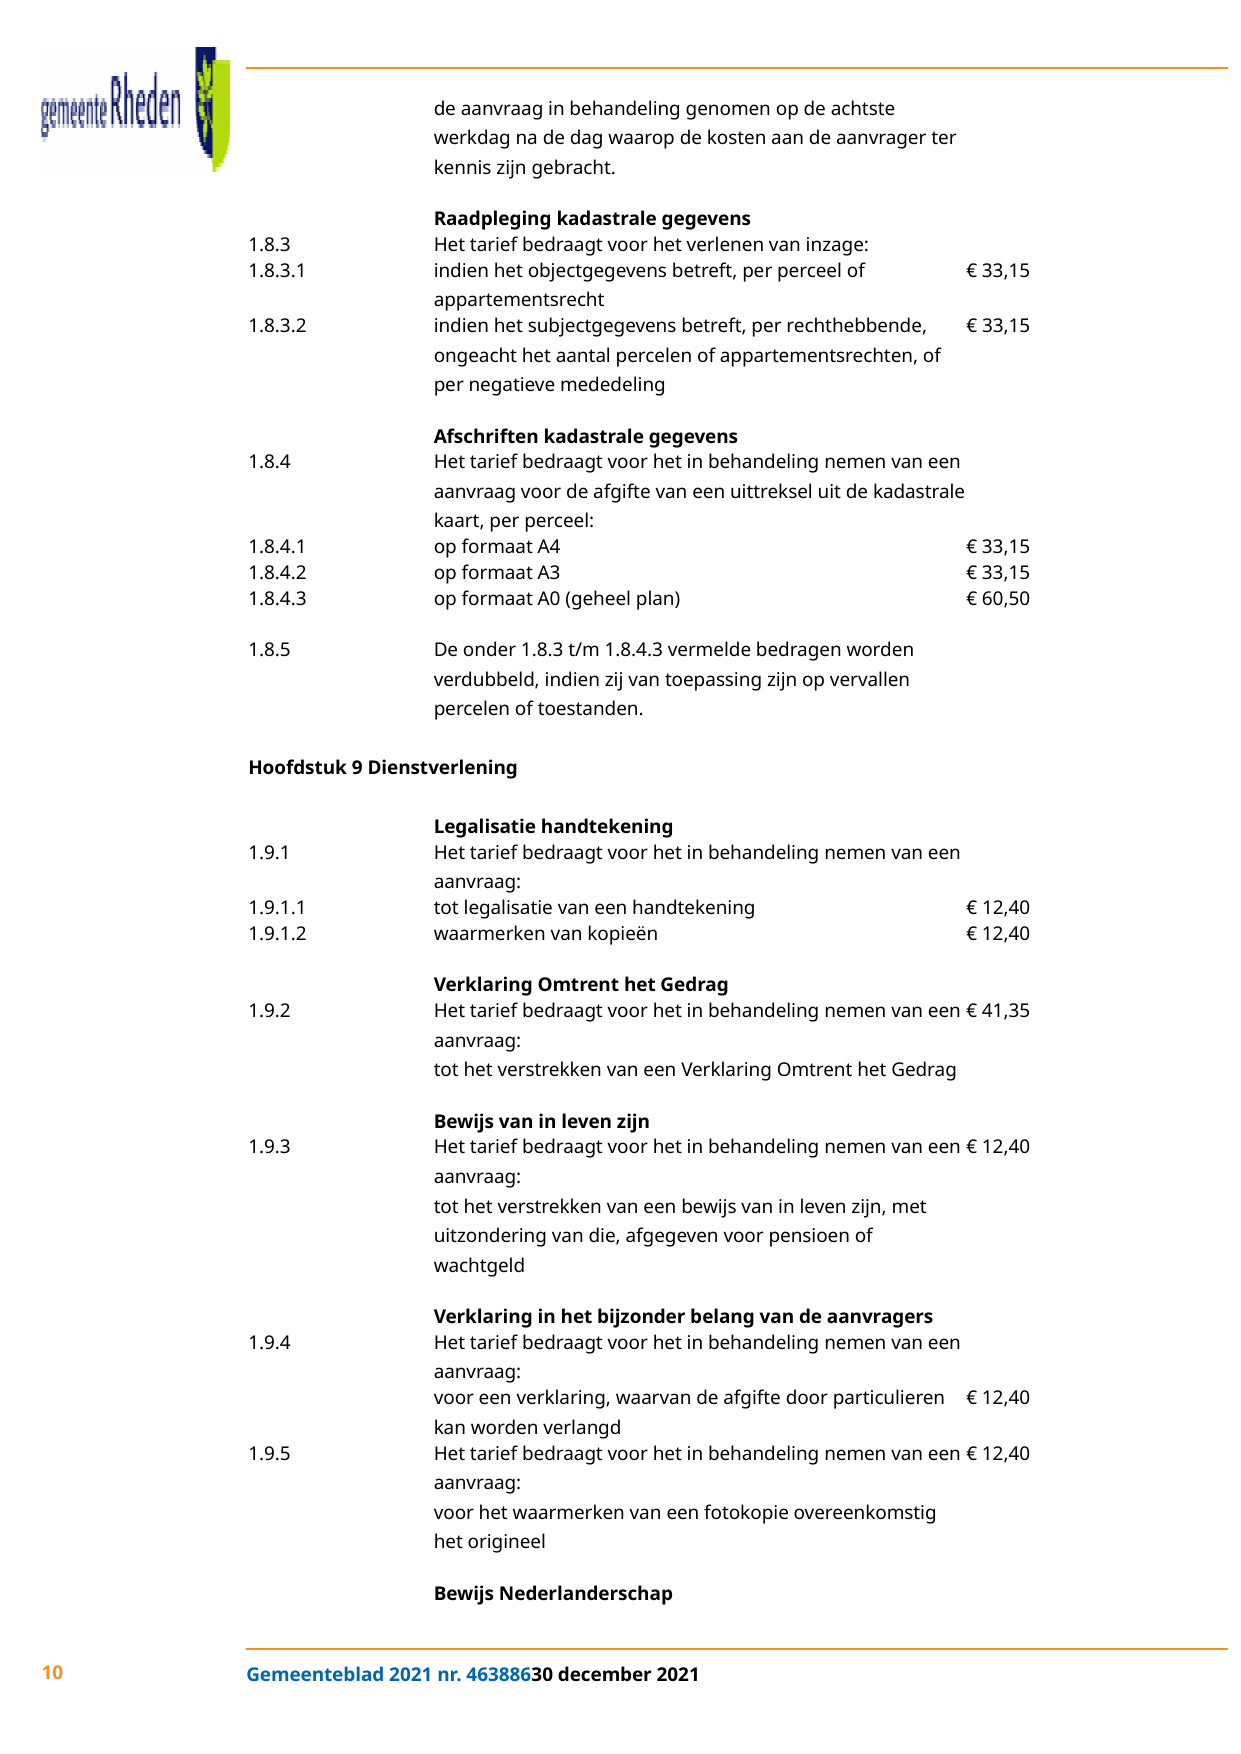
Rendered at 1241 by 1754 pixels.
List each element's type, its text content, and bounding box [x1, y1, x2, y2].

table_cell Het tarief bedraagt voor het verlenen van inzage: [434, 231, 966, 257]
table_cell [966, 449, 1152, 533]
table_cell op formaat A0 (geheel plan) [434, 585, 966, 611]
table_cell 1.8.3.1 [248, 257, 433, 312]
table_cell 1.8.3.2 [248, 312, 433, 397]
table_cell [248, 180, 433, 205]
table_cell [434, 1554, 966, 1580]
table_cell [248, 1108, 433, 1134]
table_cell [434, 611, 966, 636]
picture [41, 47, 231, 172]
table_cell [966, 611, 1152, 636]
table_cell 1.9.1 [248, 839, 433, 894]
table_cell [434, 397, 966, 423]
table_cell Bewijs Nederlanderschap [434, 1580, 966, 1606]
table_cell [248, 1278, 433, 1303]
table_cell 1.8.5 [248, 636, 433, 721]
table_cell op formaat A3 [434, 559, 966, 585]
table_cell 1.8.4.1 [248, 534, 433, 559]
table_cell € 41,35 [966, 997, 1152, 1082]
table_cell 1.8.3 [248, 231, 433, 257]
table_cell € 12,40 [966, 920, 1152, 946]
table_cell Verklaring in het bijzonder belang van de aanvragers [434, 1304, 966, 1329]
table_cell 1.9.2 [248, 997, 433, 1082]
table_cell [248, 1385, 433, 1440]
table_cell indien het subjectgegevens betreft, per rechthebbende, ongeacht het aantal percelen of appartementsrechten, of per negatieve mededeling [434, 312, 966, 397]
table_cell [966, 1329, 1152, 1384]
table_cell Het tarief bedraagt voor het in behandeling nemen van een aanvraag: [434, 1329, 966, 1384]
table_cell Het tarief bedraagt voor het in behandeling nemen van een aanvraag: [434, 839, 966, 894]
table_cell 1.9.1.1 [248, 894, 433, 920]
table_cell Het tarief bedraagt voor het in behandeling nemen van een aanvraag: voor het waarmerken van een fotokopie overeenkomstig het origineel [434, 1440, 966, 1554]
table_cell waarmerken van kopieën [434, 920, 966, 946]
table_cell [248, 397, 433, 423]
table_cell € 12,40 [966, 894, 1152, 920]
table_cell de aanvraag in behandeling genomen op de achtste werkdag na de dag waarop de kosten aan de aanvrager ter kennis zijn gebracht. [434, 95, 966, 180]
table_cell De onder 1.8.3 t/m 1.8.4.3 vermelde bedragen worden verdubbeld, indien zij van toepassing zijn op vervallen percelen of toestanden. [434, 636, 966, 721]
table_cell 1.8.4 [248, 449, 433, 533]
table_cell op formaat A4 [434, 534, 966, 559]
table_cell € 12,40 [966, 1440, 1152, 1554]
table_cell [966, 1108, 1152, 1134]
table_cell [966, 1580, 1152, 1606]
table_cell [434, 1278, 966, 1303]
table_cell [248, 205, 433, 231]
table_cell Verklaring Omtrent het Gedrag [434, 972, 966, 997]
table_cell [966, 946, 1152, 972]
table_cell [966, 1304, 1152, 1329]
table_cell Afschriften kadastrale gegevens [434, 423, 966, 448]
table_cell [966, 972, 1152, 997]
table_cell [434, 946, 966, 972]
table_cell Raadpleging kadastrale gegevens [434, 205, 966, 231]
table_cell 1.8.4.2 [248, 559, 433, 585]
table_cell 1.9.4 [248, 1329, 433, 1384]
table_cell voor een verklaring, waarvan de afgifte door particulieren kan worden verlangd [434, 1385, 966, 1440]
table_cell [248, 1304, 433, 1329]
table_cell [966, 839, 1152, 894]
table_cell € 33,15 [966, 559, 1152, 585]
table_cell [434, 180, 966, 205]
table_cell [248, 423, 433, 448]
table_header Legalisatie handtekening [434, 813, 966, 839]
table_cell [248, 95, 433, 180]
table_cell [966, 1554, 1152, 1580]
table_cell 1.9.1.2 [248, 920, 433, 946]
table_cell € 12,40 [966, 1134, 1152, 1278]
table_cell [966, 95, 1152, 180]
table_cell [966, 1278, 1152, 1303]
table_cell [966, 423, 1152, 448]
table_cell Het tarief bedraagt voor het in behandeling nemen van een aanvraag voor de afgifte van een uittreksel uit de kadastrale kaart, per perceel: [434, 449, 966, 533]
table_cell [248, 972, 433, 997]
text Hoofdstuk 9 Dienstverlening [248, 754, 1152, 780]
table_cell [248, 1554, 433, 1580]
table_cell [966, 231, 1152, 257]
table_cell 1.9.5 [248, 1440, 433, 1554]
table_cell 1.9.3 [248, 1134, 433, 1278]
table_cell tot legalisatie van een handtekening [434, 894, 966, 920]
table_cell € 33,15 [966, 257, 1152, 312]
table_cell 1.8.4.3 [248, 585, 433, 611]
table_cell [966, 180, 1152, 205]
table_cell € 12,40 [966, 1385, 1152, 1440]
table_cell € 33,15 [966, 534, 1152, 559]
table_cell [248, 1082, 433, 1108]
table_cell indien het objectgegevens betreft, per perceel of appartementsrecht [434, 257, 966, 312]
table_cell [966, 636, 1152, 721]
table_cell [248, 611, 433, 636]
table_header [966, 813, 1152, 839]
table_cell Bewijs van in leven zijn [434, 1108, 966, 1134]
table_cell [966, 397, 1152, 423]
table_cell [248, 946, 433, 972]
table_header [248, 813, 433, 839]
table_cell € 60,50 [966, 585, 1152, 611]
table_cell Het tarief bedraagt voor het in behandeling nemen van een aanvraag: tot het verstrekken van een Verklaring Omtrent het Gedrag [434, 997, 966, 1082]
table_cell [248, 1580, 433, 1606]
table_cell [966, 1082, 1152, 1108]
table_cell Het tarief bedraagt voor het in behandeling nemen van een aanvraag: tot het verstrekken van een bewijs van in leven zijn, met uitzondering van die, afgegeven voor pensioen of wachtgeld [434, 1134, 966, 1278]
table_cell € 33,15 [966, 312, 1152, 397]
table_cell [434, 1082, 966, 1108]
table_cell [966, 205, 1152, 231]
